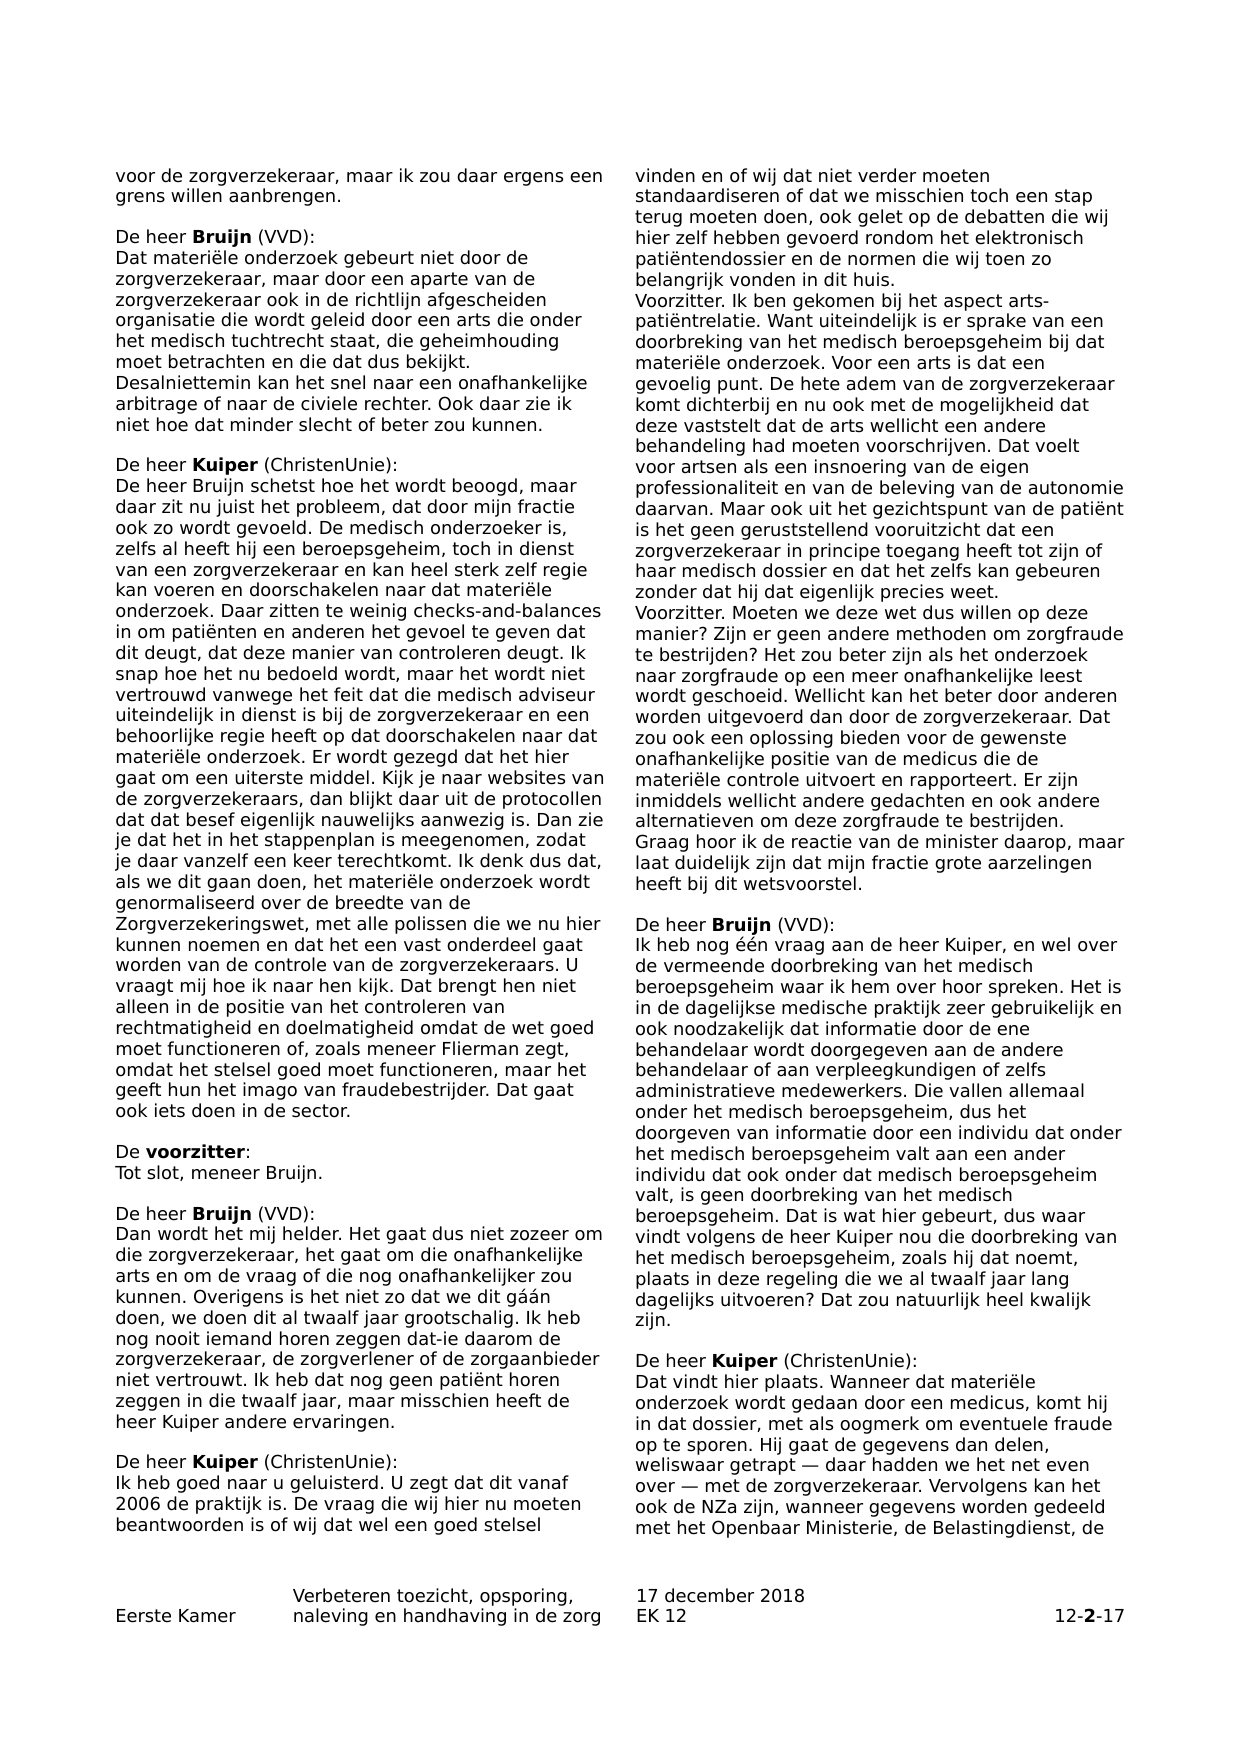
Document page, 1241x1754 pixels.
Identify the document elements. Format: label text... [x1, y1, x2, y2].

text De voorzitter: [115, 1142, 605, 1162]
text De heer Kuiper (ChristenUnie): [115, 455, 605, 476]
text De heer Kuiper (ChristenUnie): [635, 1351, 1125, 1372]
text Voorzitter. Ik ben gekomen bij het aspect arts-patiëntrelatie. Want uiteindelijk is er sprake van een doorbreking van het medisch beroepsgeheim bij dat materiële onderzoek. Voor een arts is dat een gevoelig punt. De hete adem van de zorgverzekeraar komt dichterbij en nu ook met de mogelijkheid dat deze vaststelt dat de arts wellicht een andere behandeling had moeten voorschrijven. Dat voelt voor artsen als een insnoering van de eigen professionaliteit en van de beleving van de autonomie daarvan. Maar ook uit het gezichtspunt van de patiënt is het geen geruststellend vooruitzicht dat een zorgverzekeraar in principe toegang heeft tot zijn of haar medisch dossier en dat het zelfs kan gebeuren zonder dat hij dat eigenlijk precies weet. [635, 290, 1125, 603]
text De heer Bruijn (VVD): [115, 1203, 605, 1224]
text Dat materiële onderzoek gebeurt niet door de zorgverzekeraar, maar door een aparte van de zorgverzekeraar ook in de richtlijn afgescheiden organisatie die wordt geleid door een arts die onder het medisch tuchtrecht staat, die geheimhouding moet betrachten en die dat dus bekijkt. Desalniettemin kan het snel naar een onafhankelijke arbitrage of naar de civiele rechter. Ook daar zie ik niet hoe dat minder slecht of beter zou kunnen. [115, 248, 605, 435]
text Dat vindt hier plaats. Wanneer dat materiële onderzoek wordt gedaan door een medicus, komt hij in dat dossier, met als oogmerk om eventuele fraude op te sporen. Hij gaat de gegevens dan delen, weliswaar getrapt — daar hadden we het net even over — met de zorgverzekeraar. Vervolgens kan het ook de NZa zijn, wanneer gegevens worden gedeeld met het Openbaar Ministerie, de Belastingdienst, de [635, 1372, 1125, 1538]
text Tot slot, meneer Bruijn. [115, 1162, 605, 1183]
text De heer Bruijn (VVD): [635, 914, 1125, 935]
text De heer Bruijn (VVD): [115, 227, 605, 248]
text De heer Bruijn schetst hoe het wordt beoogd, maar daar zit nu juist het probleem, dat door mijn fractie ook zo wordt gevoeld. De medisch onderzoeker is, zelfs al heeft hij een beroepsgeheim, toch in dienst van een zorgverzekeraar en kan heel sterk zelf regie kan voeren en doorschakelen naar dat materiële onderzoek. Daar zitten te weinig checks-and-balances in om patiënten en anderen het gevoel te geven dat dit deugt, dat deze manier van controleren deugt. Ik snap hoe het nu bedoeld wordt, maar het wordt niet vertrouwd vanwege het feit dat die medisch adviseur uiteindelijk in dienst is bij de zorgverzekeraar en een behoorlijke regie heeft op dat doorschakelen naar dat materiële onderzoek. Er wordt gezegd dat het hier gaat om een uiterste middel. Kijk je naar websites van de zorgverzekeraars, dan blijkt daar uit de protocollen dat dat besef eigenlijk nauwelijks aanwezig is. Dan zie je dat het in het stappenplan is meegenomen, zodat je daar vanzelf een keer terechtkomt. Ik denk dus dat, als we dit gaan doen, het materiële onderzoek wordt genormaliseerd over de breedte van de Zorgverzekeringswet, met alle polissen die we nu hier kunnen noemen en dat het een vast onderdeel gaat worden van de controle van de zorgverzekeraars. U vraagt mij hoe ik naar hen kijk. Dat brengt hen niet alleen in de positie van het controleren van rechtmatigheid en doelmatigheid omdat de wet goed moet functioneren of, zoals meneer Flierman zegt, omdat het stelsel goed moet functioneren, maar het geeft hun het imago van fraudebestrijder. Dat gaat ook iets doen in de sector. [115, 476, 605, 1122]
text Ik heb nog één vraag aan de heer Kuiper, en wel over de vermeende doorbreking van het medisch beroepsgeheim waar ik hem over hoor spreken. Het is in de dagelijkse medische praktijk zeer gebruikelijk en ook noodzakelijk dat informatie door de ene behandelaar wordt doorgegeven aan de andere behandelaar of aan verpleegkundigen of zelfs administratieve medewerkers. Die vallen allemaal onder het medisch beroepsgeheim, dus het doorgeven van informatie door een individu dat onder het medisch beroepsgeheim valt aan een ander individu dat ook onder dat medisch beroepsgeheim valt, is geen doorbreking van het medisch beroepsgeheim. Dat is wat hier gebeurt, dus waar vindt volgens de heer Kuiper nou die doorbreking van het medisch beroepsgeheim, zoals hij dat noemt, plaats in deze regeling die we al twaalf jaar lang dagelijks uitvoeren? Dat zou natuurlijk heel kwalijk zijn. [635, 935, 1125, 1331]
text Voorzitter. Moeten we deze wet dus willen op deze manier? Zijn er geen andere methoden om zorgfraude te bestrijden? Het zou beter zijn als het onderzoek naar zorgfraude op een meer onafhankelijke leest wordt geschoeid. Wellicht kan het beter door anderen worden uitgevoerd dan door de zorgverzekeraar. Dat zou ook een oplossing bieden voor de gewenste onafhankelijke positie van de medicus die de materiële controle uitvoert en rapporteert. Er zijn inmiddels wellicht andere gedachten en ook andere alternatieven om deze zorgfraude te bestrijden. Graag hoor ik de reactie van de minister daarop, maar laat duidelijk zijn dat mijn fractie grote aarzelingen heeft bij dit wetsvoorstel. [635, 603, 1125, 894]
text voor de zorgverzekeraar, maar ik zou daar ergens een grens willen aanbrengen. [115, 165, 605, 207]
text De heer Kuiper (ChristenUnie): [115, 1452, 605, 1473]
text Dan wordt het mij helder. Het gaat dus niet zozeer om die zorgverzekeraar, het gaat om die onafhankelijke arts en om de vraag of die nog onafhankelijker zou kunnen. Overigens is het niet zo dat we dit gáán doen, we doen dit al twaalf jaar grootschalig. Ik heb nog nooit iemand horen zeggen dat-ie daarom de zorgverzekeraar, de zorgverlener of de zorgaanbieder niet vertrouwt. Ik heb dat nog geen patiënt horen zeggen in die twaalf jaar, maar misschien heeft de heer Kuiper andere ervaringen. [115, 1224, 605, 1432]
text vinden en of wij dat niet verder moeten standaardiseren of dat we misschien toch een stap terug moeten doen, ook gelet op de debatten die wij hier zelf hebben gevoerd rondom het elektronisch patiëntendossier en de normen die wij toen zo belangrijk vonden in dit huis. [635, 165, 1125, 290]
text Ik heb goed naar u geluisterd. U zegt dat dit vanaf 2006 de praktijk is. De vraag die wij hier nu moeten beantwoorden is of wij dat wel een goed stelsel [115, 1473, 605, 1536]
